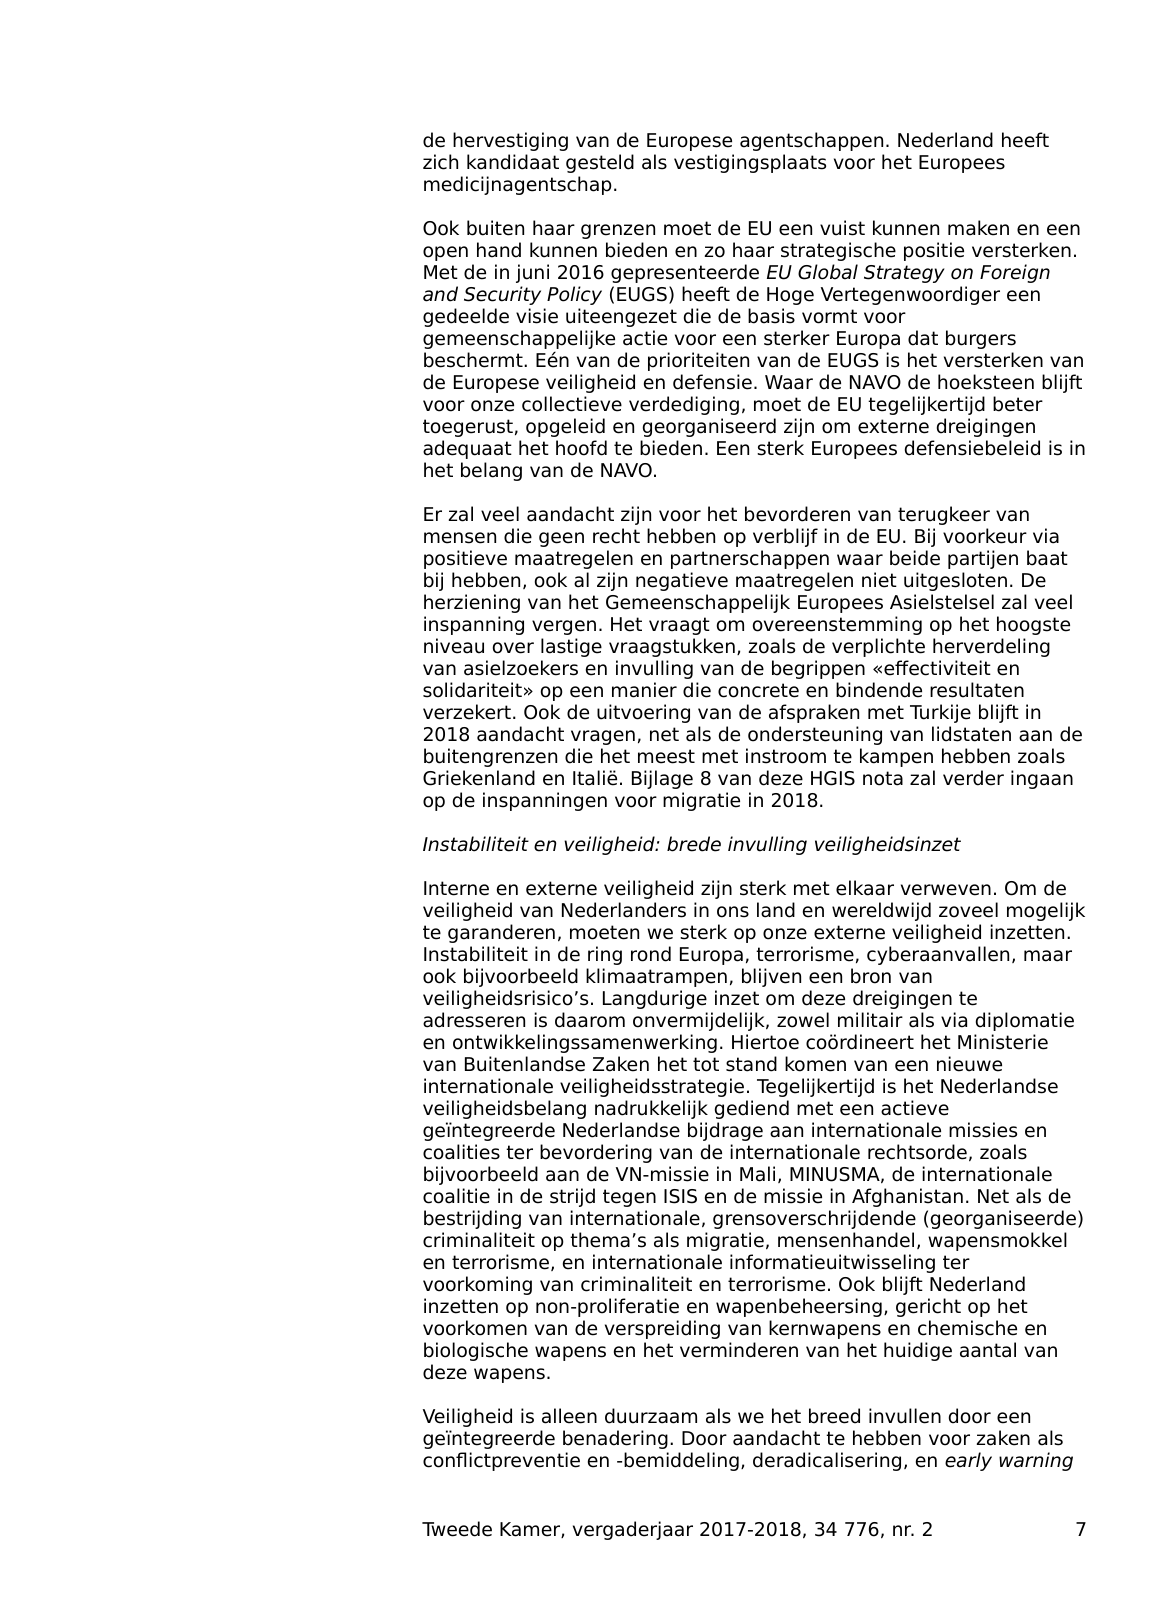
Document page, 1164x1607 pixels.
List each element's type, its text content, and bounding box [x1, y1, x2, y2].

subtitle Instabiliteit en veiligheid: brede invulling veiligheidsinzet [422, 834, 1087, 856]
text Ook buiten haar grenzen moet de EU een vuist kunnen maken en een open hand kunnen bieden en zo haar strategische positie versterken. Met de in juni 2016 gepresenteerde EU Global Strategy on Foreign and Security Policy (EUGS) heeft de Hoge Vertegenwoordiger een gedeelde visie uiteengezet die de basis vormt voor gemeenschappelijke actie voor een sterker Europa dat burgers beschermt. Eén van de prioriteiten van de EUGS is het versterken van de Europese veiligheid en defensie. Waar de NAVO de hoeksteen blijft voor onze collectieve verdediging, moet de EU tegelijkertijd beter toegerust, opgeleid en georganiseerd zijn om externe dreigingen adequaat het hoofd te bieden. Een sterk Europees defensiebeleid is in het belang van de NAVO. [422, 218, 1087, 482]
text Veiligheid is alleen duurzaam als we het breed invullen door een geïntegreerde benadering. Door aandacht te hebben voor zaken als conflictpreventie en -bemiddeling, deradicalisering, en early warning [422, 1406, 1087, 1472]
text Er zal veel aandacht zijn voor het bevorderen van terugkeer van mensen die geen recht hebben op verblijf in de EU. Bij voorkeur via positieve maatregelen en partnerschappen waar beide partijen baat bij hebben, ook al zijn negatieve maatregelen niet uitgesloten. De herziening van het Gemeenschappelijk Europees Asielstelsel zal veel inspanning vergen. Het vraagt om overeenstemming op het hoogste niveau over lastige vraagstukken, zoals de verplichte herverdeling van asielzoekers en invulling van de begrippen «effectiviteit en solidariteit» op een manier die concrete en bindende resultaten verzekert. Ook de uitvoering van de afspraken met Turkije blijft in 2018 aandacht vragen, net als de ondersteuning van lidstaten aan de buitengrenzen die het meest met instroom te kampen hebben zoals Griekenland en Italië. Bijlage 8 van deze HGIS nota zal verder ingaan op de inspanningen voor migratie in 2018. [422, 504, 1087, 812]
text de hervestiging van de Europese agentschappen. Nederland heeft zich kandidaat gesteld als vestigingsplaats voor het Europees medicijnagentschap. [422, 130, 1087, 196]
text Interne en externe veiligheid zijn sterk met elkaar verweven. Om de veiligheid van Nederlanders in ons land en wereldwijd zoveel mogelijk te garanderen, moeten we sterk op onze externe veiligheid inzetten. Instabiliteit in de ring rond Europa, terrorisme, cyberaanvallen, maar ook bijvoorbeeld klimaatrampen, blijven een bron van veiligheidsrisico’s. Langdurige inzet om deze dreigingen te adresseren is daarom onvermijdelijk, zowel militair als via diplomatie en ontwikkelingssamenwerking. Hiertoe coördineert het Ministerie van Buitenlandse Zaken het tot stand komen van een nieuwe internationale veiligheidsstrategie. Tegelijkertijd is het Nederlandse veiligheidsbelang nadrukkelijk gediend met een actieve geïntegreerde Nederlandse bijdrage aan internationale missies en coalities ter bevordering van de internationale rechtsorde, zoals bijvoorbeeld aan de VN-missie in Mali, MINUSMA, de internationale coalitie in de strijd tegen ISIS en de missie in Afghanistan. Net als de bestrijding van internationale, grensoverschrijdende (georganiseerde) criminaliteit op thema’s als migratie, mensenhandel, wapensmokkel en terrorisme, en internationale informatieuitwisseling ter voorkoming van criminaliteit en terrorisme. Ook blijft Nederland inzetten op non-proliferatie en wapenbeheersing, gericht op het voorkomen van de verspreiding van kernwapens en chemische en biologische wapens en het verminderen van het huidige aantal van deze wapens. [422, 878, 1087, 1383]
